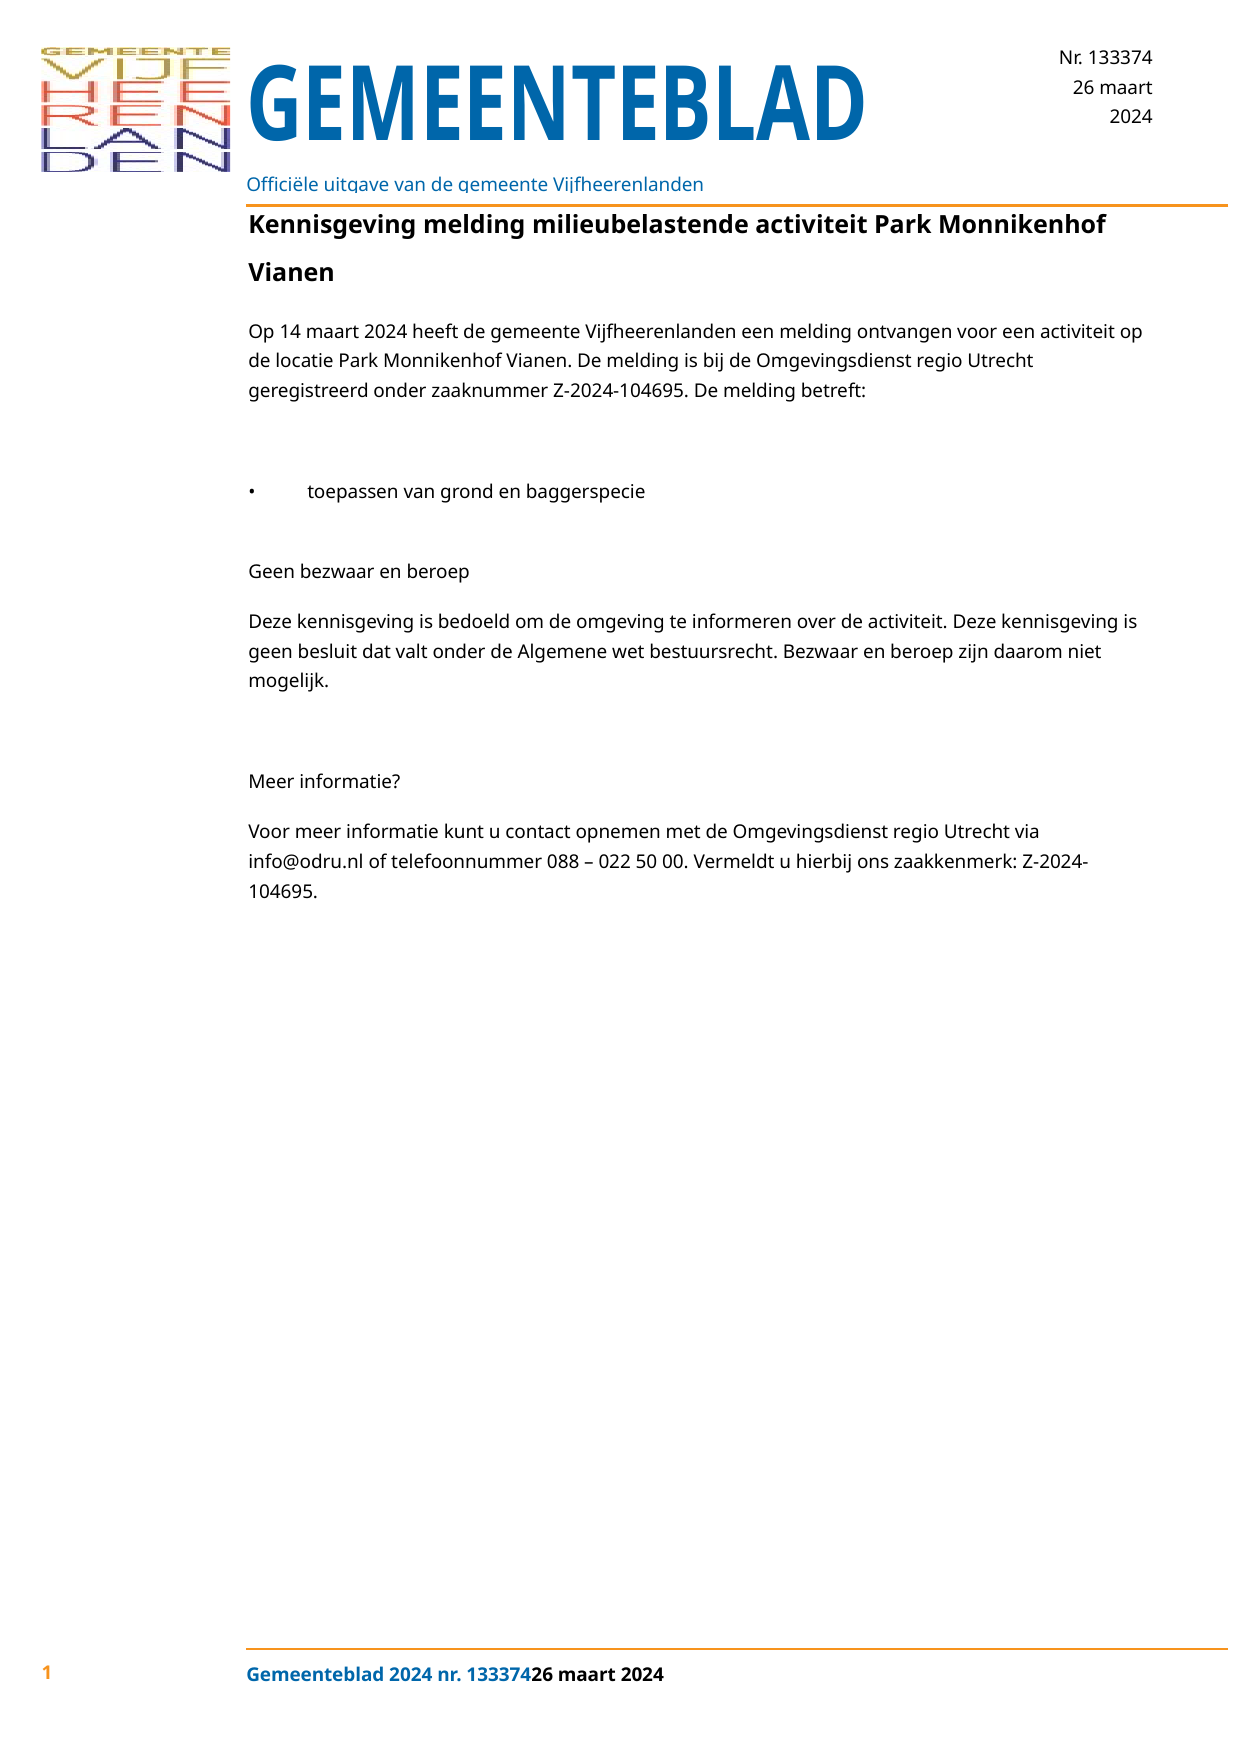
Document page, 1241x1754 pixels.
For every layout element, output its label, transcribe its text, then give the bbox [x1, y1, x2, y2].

text Voor meer informatie kunt u contact opnemen met de Omgevingsdienst regio Utrecht via info@odru.nl of telefoonnummer 088 – 022 50 00. Vermeldt u hierbij ons zaakkenmerk: Z-2024-104695. [248, 819, 1152, 904]
picture [41, 47, 231, 172]
text Kennisgeving melding milieubelastende activiteit Park Monnikenhof Vianen [248, 207, 1152, 288]
text Op 14 maart 2024 heeft de gemeente Vijfheerenlanden een melding ontvangen voor een activiteit op de locatie Park Monnikenhof Vianen. De melding is bij de Omgevingsdienst regio Utrecht geregistreerd onder zaaknummer Z-2024-104695. De melding betreft: [248, 318, 1152, 403]
text Deze kennisgeving is bedoeld om de omgeving te informeren over de activiteit. Deze kennisgeving is geen besluit dat valt onder de Algemene wet bestuursrecht. Bezwaar en beroep zijn daarom niet mogelijk. [248, 608, 1152, 693]
text Geen bezwaar en beroep [248, 558, 1152, 584]
list toepassen van grond en baggerspecie [248, 478, 1152, 504]
text Meer informatie? [248, 768, 1152, 794]
